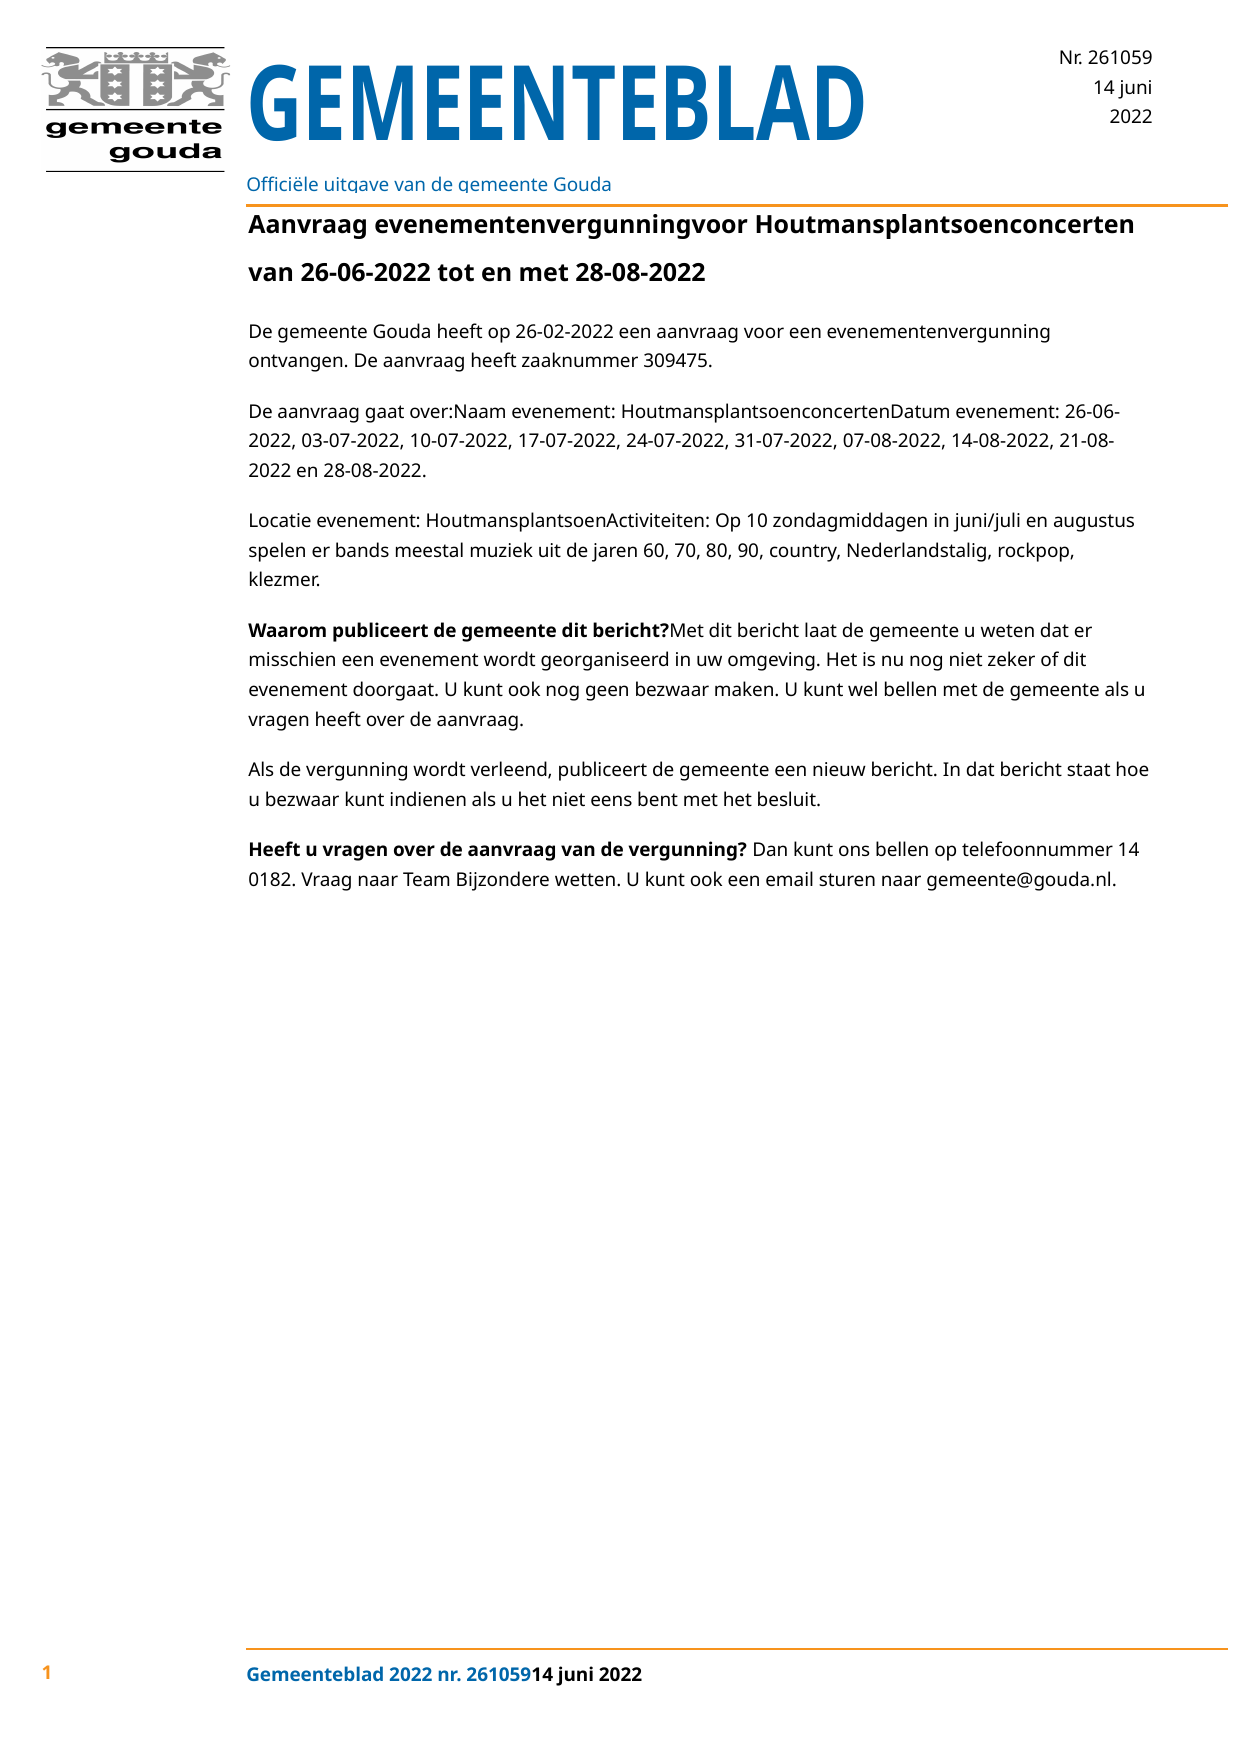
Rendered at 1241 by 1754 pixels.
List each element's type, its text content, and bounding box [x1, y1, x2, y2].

text Heeft u vragen over de aanvraag van de vergunning? Dan kunt ons bellen op telefoonnummer 14 0182. Vraag naar Team Bijzondere wetten. U kunt ook een email sturen naar gemeente@gouda.nl. [248, 836, 1152, 892]
text Waarom publiceert de gemeente dit bericht?Met dit bericht laat de gemeente u weten dat er misschien een evenement wordt georganiseerd in uw omgeving. Het is nu nog niet zeker of dit evenement doorgaat. U kunt ook nog geen bezwaar maken. U kunt wel bellen met de gemeente als u vragen heeft over de aanvraag. [248, 617, 1152, 732]
picture [41, 47, 231, 172]
text De gemeente Gouda heeft op 26-02-2022 een aanvraag voor een evenementenvergunning ontvangen. De aanvraag heeft zaaknummer 309475. [248, 318, 1152, 373]
text Aanvraag evenementenvergunningvoor Houtmansplantsoenconcerten van 26-06-2022 tot en met 28-08-2022 [248, 207, 1152, 288]
text Locatie evenement: HoutmansplantsoenActiviteiten: Op 10 zondagmiddagen in juni/juli en augustus spelen er bands meestal muziek uit de jaren 60, 70, 80, 90, country, Nederlandstalig, rockpop, klezmer. [248, 507, 1152, 592]
text De aanvraag gaat over:Naam evenement: HoutmansplantsoenconcertenDatum evenement: 26-06-2022, 03-07-2022, 10-07-2022, 17-07-2022, 24-07-2022, 31-07-2022, 07-08-2022, 14-08-2022, 21-08-2022 en 28-08-2022. [248, 398, 1152, 483]
text Als de vergunning wordt verleend, publiceert de gemeente een nieuw bericht. In dat bericht staat hoe u bezwaar kunt indienen als u het niet eens bent met het besluit. [248, 756, 1152, 812]
